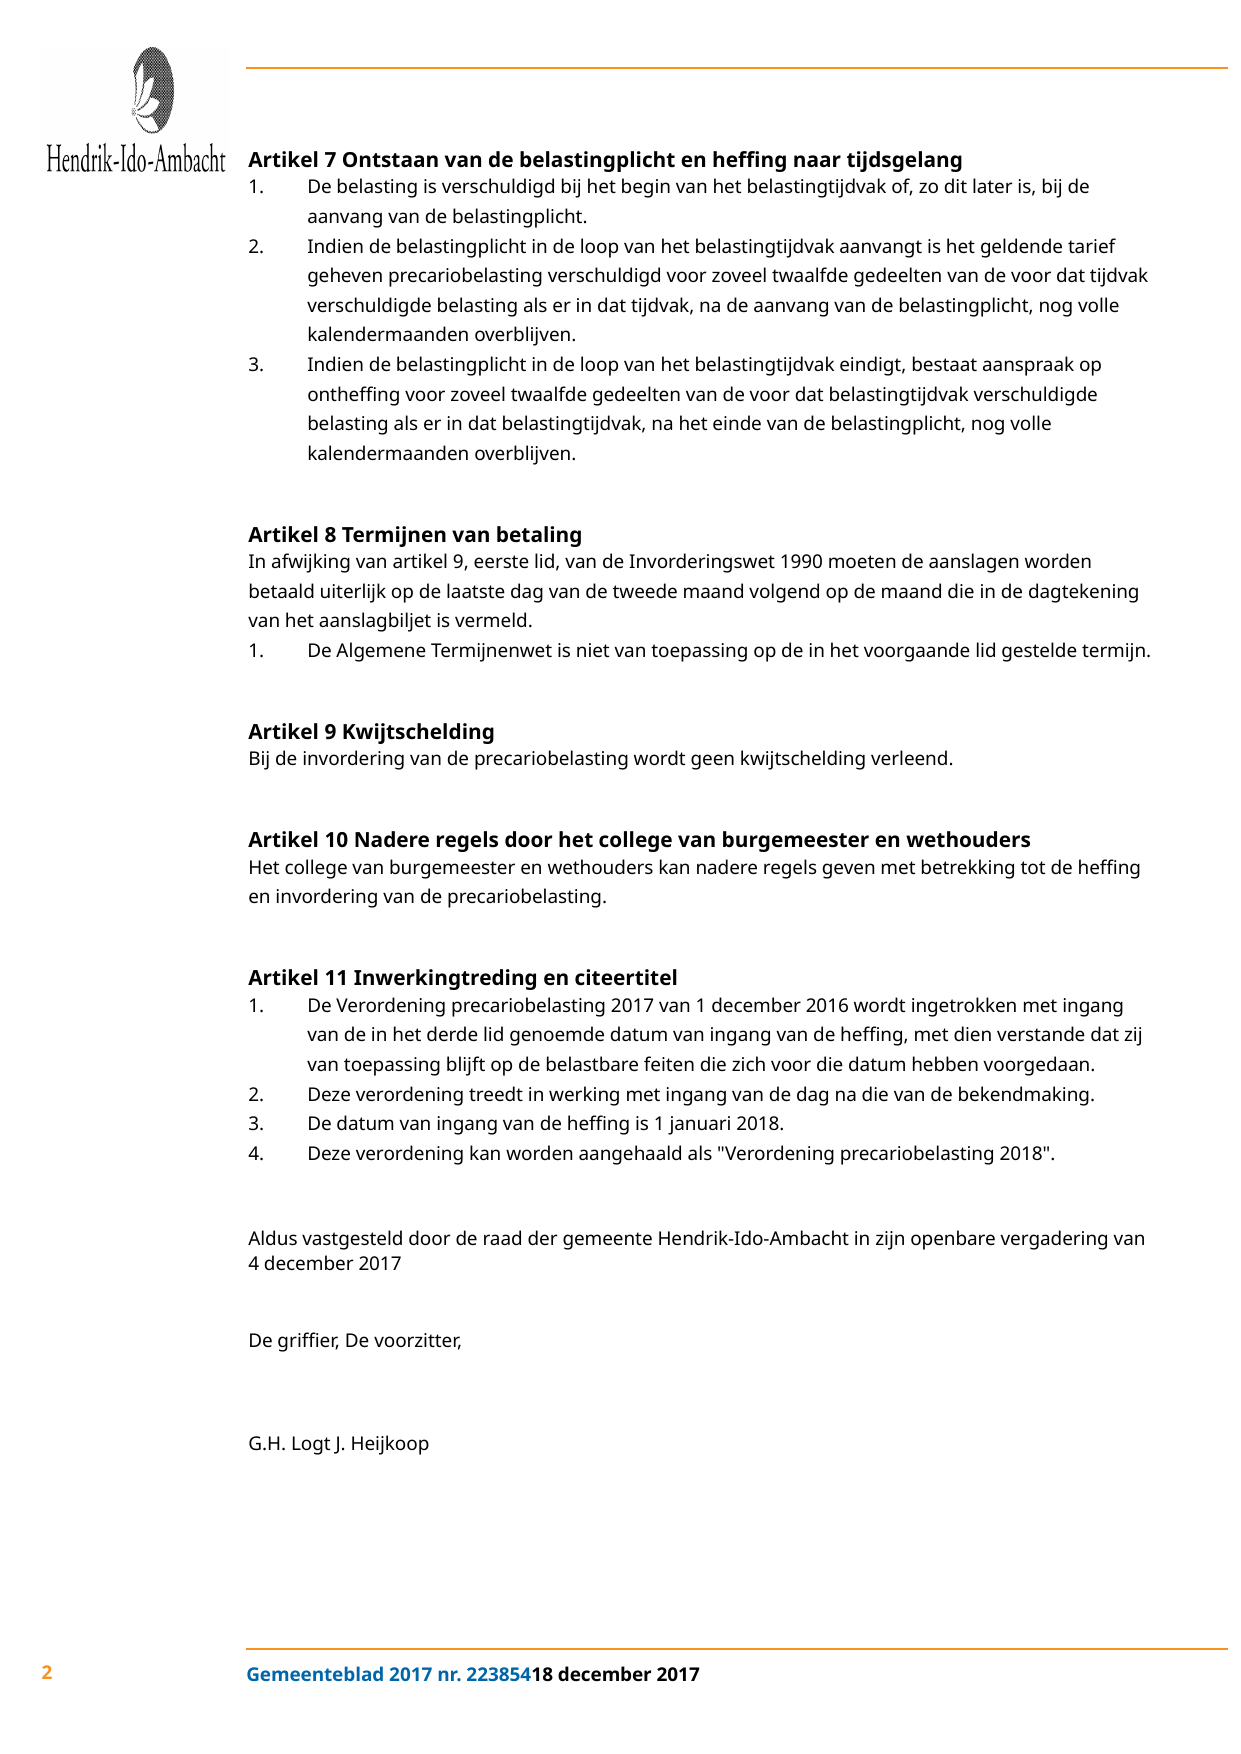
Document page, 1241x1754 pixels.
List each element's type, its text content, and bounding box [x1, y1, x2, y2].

text Bij de invordering van de precariobelasting wordt geen kwijtschelding verleend. [248, 746, 1152, 771]
picture [41, 47, 231, 172]
text Aldus vastgesteld door de raad der gemeente Hendrik-Ido-Ambacht in zijn openbare vergadering van 4 december 2017 [248, 1225, 1152, 1276]
text Artikel 10 Nadere regels door het college van burgemeester en wethouders [248, 826, 1152, 854]
list Deze verordening treedt in werking met ingang van de dag na die van de bekendmaking. [248, 1081, 1152, 1106]
text In afwijking van artikel 9, eerste lid, van de Invorderingswet 1990 moeten de aanslagen worden betaald uiterlijk op de laatste dag van de tweede maand volgend op de maand die in de dagtekening van het aanslagbiljet is vermeld. [248, 548, 1152, 633]
list Indien de belastingplicht in de loop van het belastingtijdvak aanvangt is het geldende tarief geheven precariobelasting verschuldigd voor zoveel twaalfde gedeelten van de voor dat tijdvak verschuldigde belasting als er in dat tijdvak, na de aanvang van de belastingplicht, nog volle kalendermaanden overblijven. [248, 233, 1152, 347]
list De Algemene Termijnenwet is niet van toepassing op de in het voorgaande lid gestelde termijn. [248, 637, 1152, 663]
list De belasting is verschuldigd bij het begin van het belastingtijdvak of, zo dit later is, bij de aanvang van de belastingplicht. [248, 174, 1152, 229]
text De griffier, De voorzitter, [248, 1328, 1152, 1353]
text Artikel 9 Kwijtschelding [248, 717, 1152, 746]
list Indien de belastingplicht in de loop van het belastingtijdvak eindigt, bestaat aanspraak op ontheffing voor zoveel twaalfde gedeelten van de voor dat belastingtijdvak verschuldigde belasting als er in dat belastingtijdvak, na het einde van de belastingplicht, nog volle kalendermaanden overblijven. [248, 351, 1152, 466]
list Deze verordening kan worden aangehaald als "Verordening precariobelasting 2018". [248, 1140, 1152, 1166]
list De datum van ingang van de heffing is 1 januari 2018. [248, 1110, 1152, 1136]
text G.H. Logt J. Heijkoop [248, 1431, 1152, 1456]
list De Verordening precariobelasting 2017 van 1 december 2016 wordt ingetrokken met ingang van de in het derde lid genoemde datum van ingang van de heffing, met dien verstande dat zij van toepassing blijft op de belastbare feiten die zich voor die datum hebben voorgedaan. [248, 992, 1152, 1077]
text Artikel 7 Ontstaan van de belastingplicht en heffing naar tijdsgelang [248, 145, 1152, 174]
text Artikel 11 Inwerkingtreding en citeertitel [248, 963, 1152, 992]
text Artikel 8 Termijnen van betaling [248, 520, 1152, 548]
text Het college van burgemeester en wethouders kan nadere regels geven met betrekking tot de heffing en invordering van de precariobelasting. [248, 854, 1152, 909]
